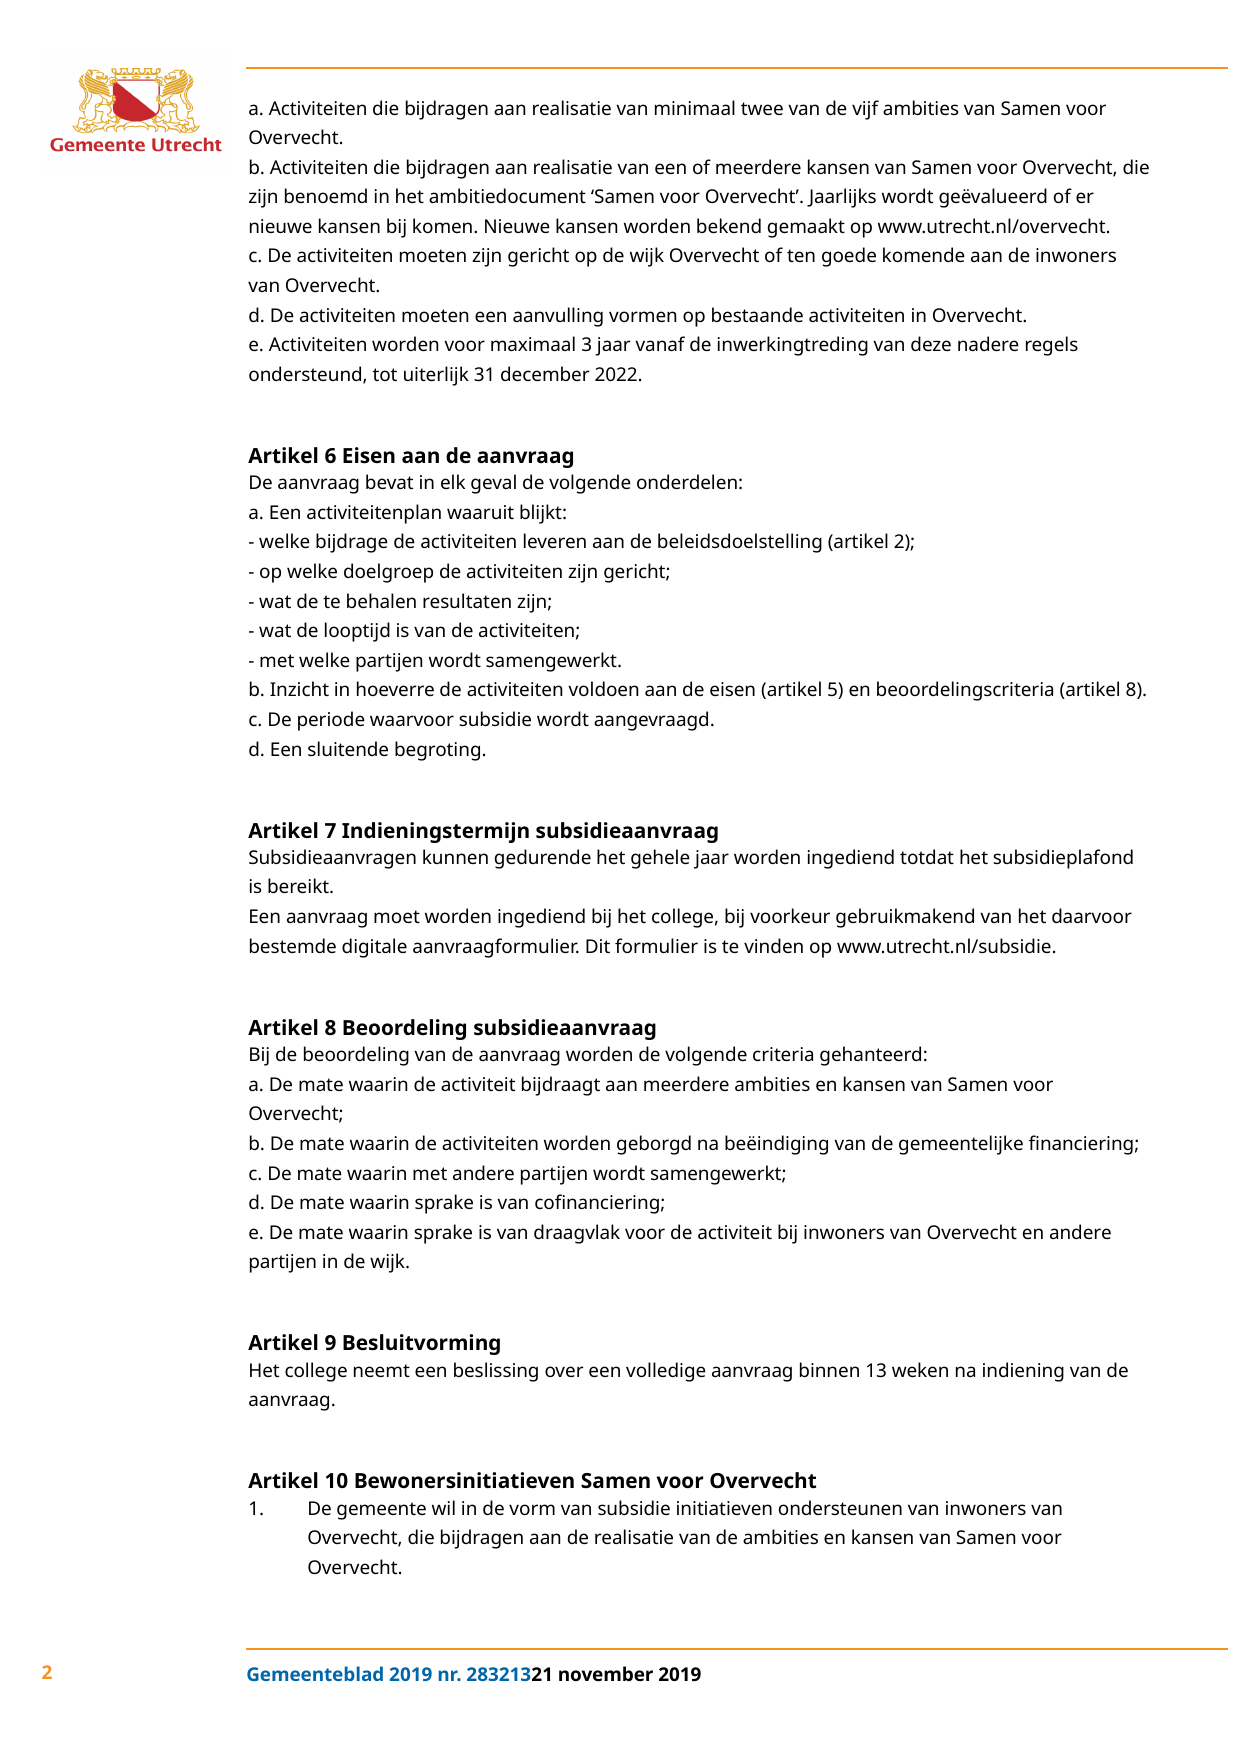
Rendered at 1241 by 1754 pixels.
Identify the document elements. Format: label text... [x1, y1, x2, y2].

text c. De periode waarvoor subsidie wordt aangevraagd. [248, 706, 1152, 732]
text d. De activiteiten moeten een aanvulling vormen op bestaande activiteiten in Overvecht. [248, 302, 1152, 328]
text Artikel 6 Eisen aan de aanvraag [248, 441, 1152, 469]
text Artikel 7 Indieningstermijn subsidieaanvraag [248, 816, 1152, 844]
text b. Inzicht in hoeverre de activiteiten voldoen aan de eisen (artikel 5) en beoordelingscriteria (artikel 8). [248, 677, 1152, 702]
text a. De mate waarin de activiteit bijdraagt aan meerdere ambities en kansen van Samen voor Overvecht; [248, 1071, 1152, 1126]
text b. De mate waarin de activiteiten worden geborgd na beëindiging van de gemeentelijke financiering; [248, 1130, 1152, 1156]
text Subsidieaanvragen kunnen gedurende het gehele jaar worden ingediend totdat het subsidieplafond is bereikt. [248, 844, 1152, 899]
list De gemeente wil in de vorm van subsidie initiatieven ondersteunen van inwoners van Overvecht, die bijdragen aan de realisatie van de ambities en kansen van Samen voor Overvecht. [248, 1495, 1152, 1580]
text - op welke doelgroep de activiteiten zijn gericht; [248, 558, 1152, 584]
text Het college neemt een beslissing over een volledige aanvraag binnen 13 weken na indiening van de aanvraag. [248, 1357, 1152, 1412]
text d. De mate waarin sprake is van cofinanciering; [248, 1189, 1152, 1215]
picture [41, 47, 231, 172]
text c. De activiteiten moeten zijn gericht op de wijk Overvecht of ten goede komende aan de inwoners van Overvecht. [248, 243, 1152, 298]
text a. Activiteiten die bijdragen aan realisatie van minimaal twee van de vijf ambities van Samen voor Overvecht. [248, 95, 1152, 150]
text De aanvraag bevat in elk geval de volgende onderdelen: [248, 469, 1152, 495]
text - met welke partijen wordt samengewerkt. [248, 647, 1152, 673]
text - wat de looptijd is van de activiteiten; [248, 617, 1152, 643]
text a. Een activiteitenplan waaruit blijkt: [248, 499, 1152, 525]
text Artikel 10 Bewonersinitiatieven Samen voor Overvecht [248, 1466, 1152, 1495]
text b. Activiteiten die bijdragen aan realisatie van een of meerdere kansen van Samen voor Overvecht, die zijn benoemd in het ambitiedocument ‘Samen voor Overvecht’. Jaarlijks wordt geëvalueerd of er nieuwe kansen bij komen. Nieuwe kansen worden bekend gemaakt op www.utrecht.nl/overvecht. [248, 154, 1152, 239]
text e. De mate waarin sprake is van draagvlak voor de activiteit bij inwoners van Overvecht en andere partijen in de wijk. [248, 1219, 1152, 1274]
text Een aanvraag moet worden ingediend bij het college, bij voorkeur gebruikmakend van het daarvoor bestemde digitale aanvraagformulier. Dit formulier is te vinden op www.utrecht.nl/subsidie. [248, 903, 1152, 959]
text - welke bijdrage de activiteiten leveren aan de beleidsdoelstelling (artikel 2); [248, 529, 1152, 554]
text Artikel 8 Beoordeling subsidieaanvraag [248, 1013, 1152, 1041]
text c. De mate waarin met andere partijen wordt samengewerkt; [248, 1160, 1152, 1185]
text d. Een sluitende begroting. [248, 736, 1152, 761]
text - wat de te behalen resultaten zijn; [248, 588, 1152, 613]
text Bij de beoordeling van de aanvraag worden de volgende criteria gehanteerd: [248, 1041, 1152, 1067]
text Artikel 9 Besluitvorming [248, 1328, 1152, 1357]
text e. Activiteiten worden voor maximaal 3 jaar vanaf de inwerkingtreding van deze nadere regels ondersteund, tot uiterlijk 31 december 2022. [248, 331, 1152, 387]
